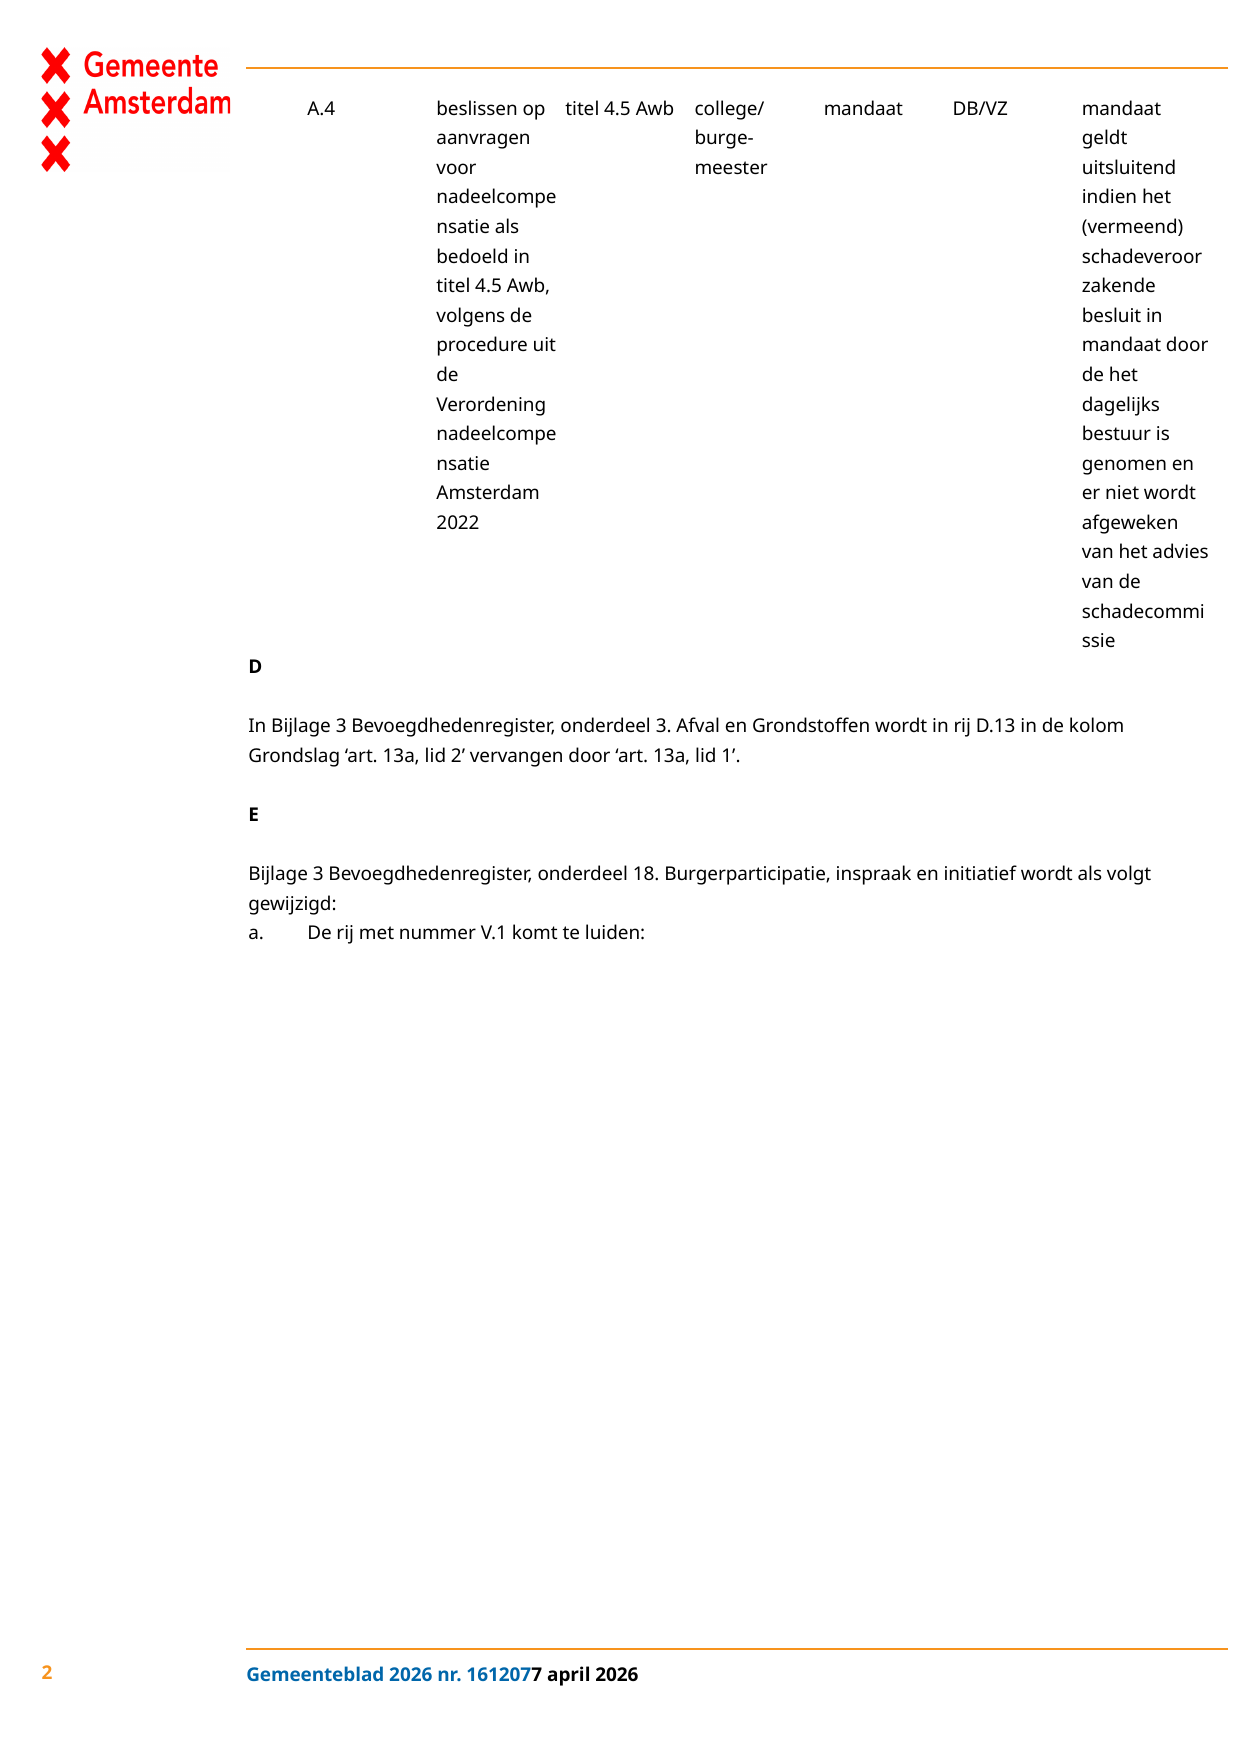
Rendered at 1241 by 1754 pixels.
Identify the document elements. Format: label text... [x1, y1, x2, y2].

table_header DB/VZ [953, 95, 1082, 653]
table_header A.4 [307, 95, 436, 653]
table_header college/burge-meester [694, 95, 823, 653]
table_header mandaat [824, 95, 952, 653]
list De rij met nummer V.1 komt te luiden: [248, 919, 1152, 945]
text Bijlage 3 Bevoegdhedenregister, onderdeel 18. Burgerparticipatie, inspraak en initiatief wordt als volgt gewijzigd: [248, 860, 1152, 916]
text D [248, 653, 1152, 679]
text In Bijlage 3 Bevoegdhedenregister, onderdeel 3. Afval en Grondstoffen wordt in rij D.13 in de kolom Grondslag ‘art. 13a, lid 2’ vervangen door ‘art. 13a, lid 1’. [248, 712, 1152, 768]
table_header mandaat geldt uitsluitend indien het (vermeend) schadeveroorzakende besluit in mandaat door de het dagelijks bestuur is genomen en er niet wordt afgeweken van het advies van de schadecommissie [1082, 95, 1211, 653]
picture [41, 47, 231, 172]
table_header beslissen op aanvragen voor nadeelcompensatie als bedoeld in titel 4.5 Awb, volgens de procedure uit de Verordening nadeelcompensatie Amsterdam 2022 [436, 95, 565, 653]
text E [248, 801, 1152, 827]
table_header titel 4.5 Awb [565, 95, 694, 653]
